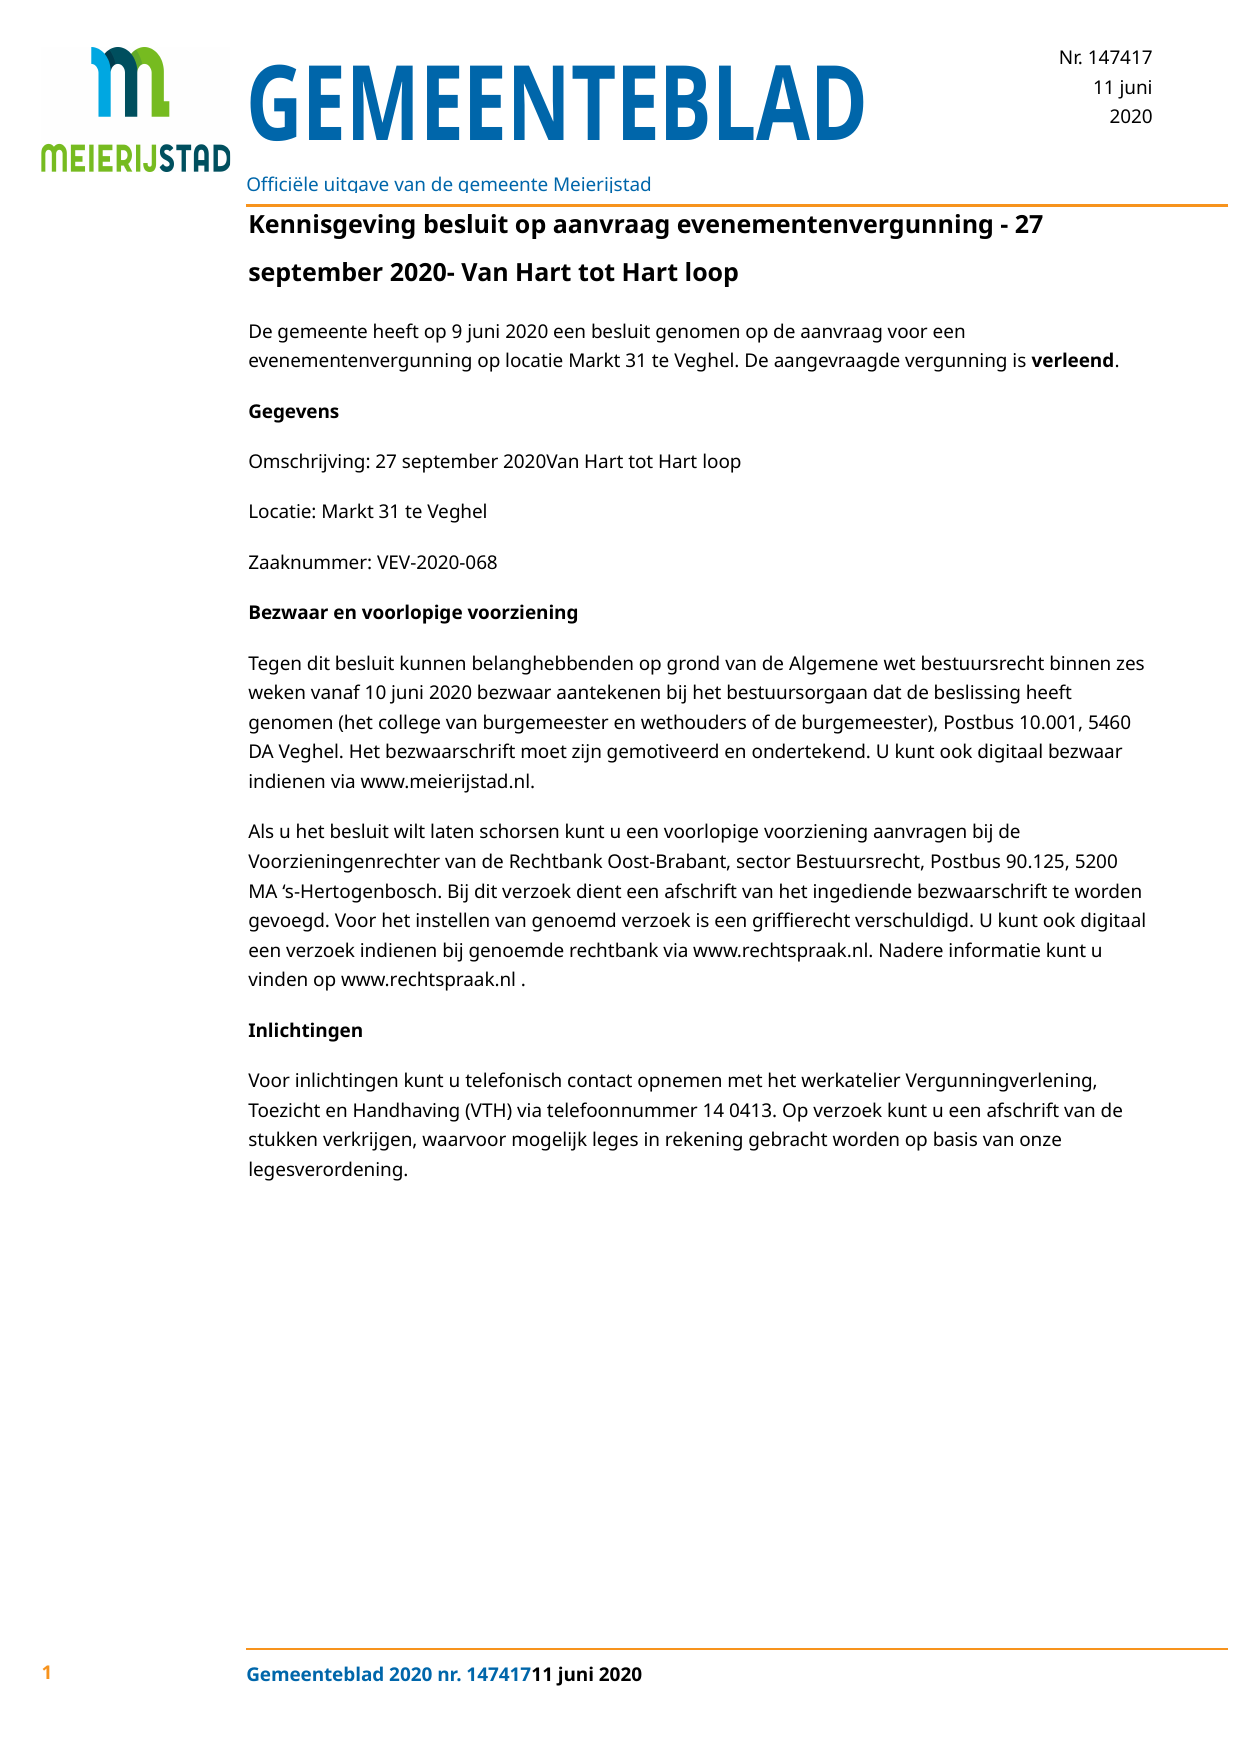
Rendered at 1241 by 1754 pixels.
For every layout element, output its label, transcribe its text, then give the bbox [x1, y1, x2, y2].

text Omschrijving: 27 september 2020Van Hart tot Hart loop [248, 448, 1152, 474]
text Bezwaar en voorlopige voorziening [248, 599, 1152, 625]
text Voor inlichtingen kunt u telefonisch contact opnemen met het werkatelier Vergunningverlening, Toezicht en Handhaving (VTH) via telefoonnummer 14 0413. Op verzoek kunt u een afschrift van de stukken verkrijgen, waarvoor mogelijk leges in rekening gebracht worden op basis van onze legesverordening. [248, 1067, 1152, 1182]
picture [41, 47, 231, 172]
text Zaaknummer: VEV-2020-068 [248, 549, 1152, 575]
text Inlichtingen [248, 1017, 1152, 1043]
text Tegen dit besluit kunnen belanghebbenden op grond van de Algemene wet bestuursrecht binnen zes weken vanaf 10 juni 2020 bezwaar aantekenen bij het bestuursorgaan dat de beslissing heeft genomen (het college van burgemeester en wethouders of de burgemeester), Postbus 10.001, 5460 DA Veghel. Het bezwaarschrift moet zijn gemotiveerd en ondertekend. U kunt ook digitaal bezwaar indienen via www.meierijstad.nl. [248, 650, 1152, 794]
text Locatie: Markt 31 te Veghel [248, 499, 1152, 524]
text Gegevens [248, 398, 1152, 424]
text Als u het besluit wilt laten schorsen kunt u een voorlopige voorziening aanvragen bij de Voorzieningenrechter van de Rechtbank Oost-Brabant, sector Bestuursrecht, Postbus 90.125, 5200 MA ‘s-Hertogenbosch. Bij dit verzoek dient een afschrift van het ingediende bezwaarschrift te worden gevoegd. Voor het instellen van genoemd verzoek is een griffierecht verschuldigd. U kunt ook digitaal een verzoek indienen bij genoemde rechtbank via www.rechtspraak.nl. Nadere informatie kunt u vinden op www.rechtspraak.nl . [248, 819, 1152, 992]
text Kennisgeving besluit op aanvraag evenementenvergunning - 27 september 2020- Van Hart tot Hart loop [248, 207, 1152, 288]
text De gemeente heeft op 9 juni 2020 een besluit genomen op de aanvraag voor een evenementenvergunning op locatie Markt 31 te Veghel. De aangevraagde vergunning is verleend. [248, 318, 1152, 373]
